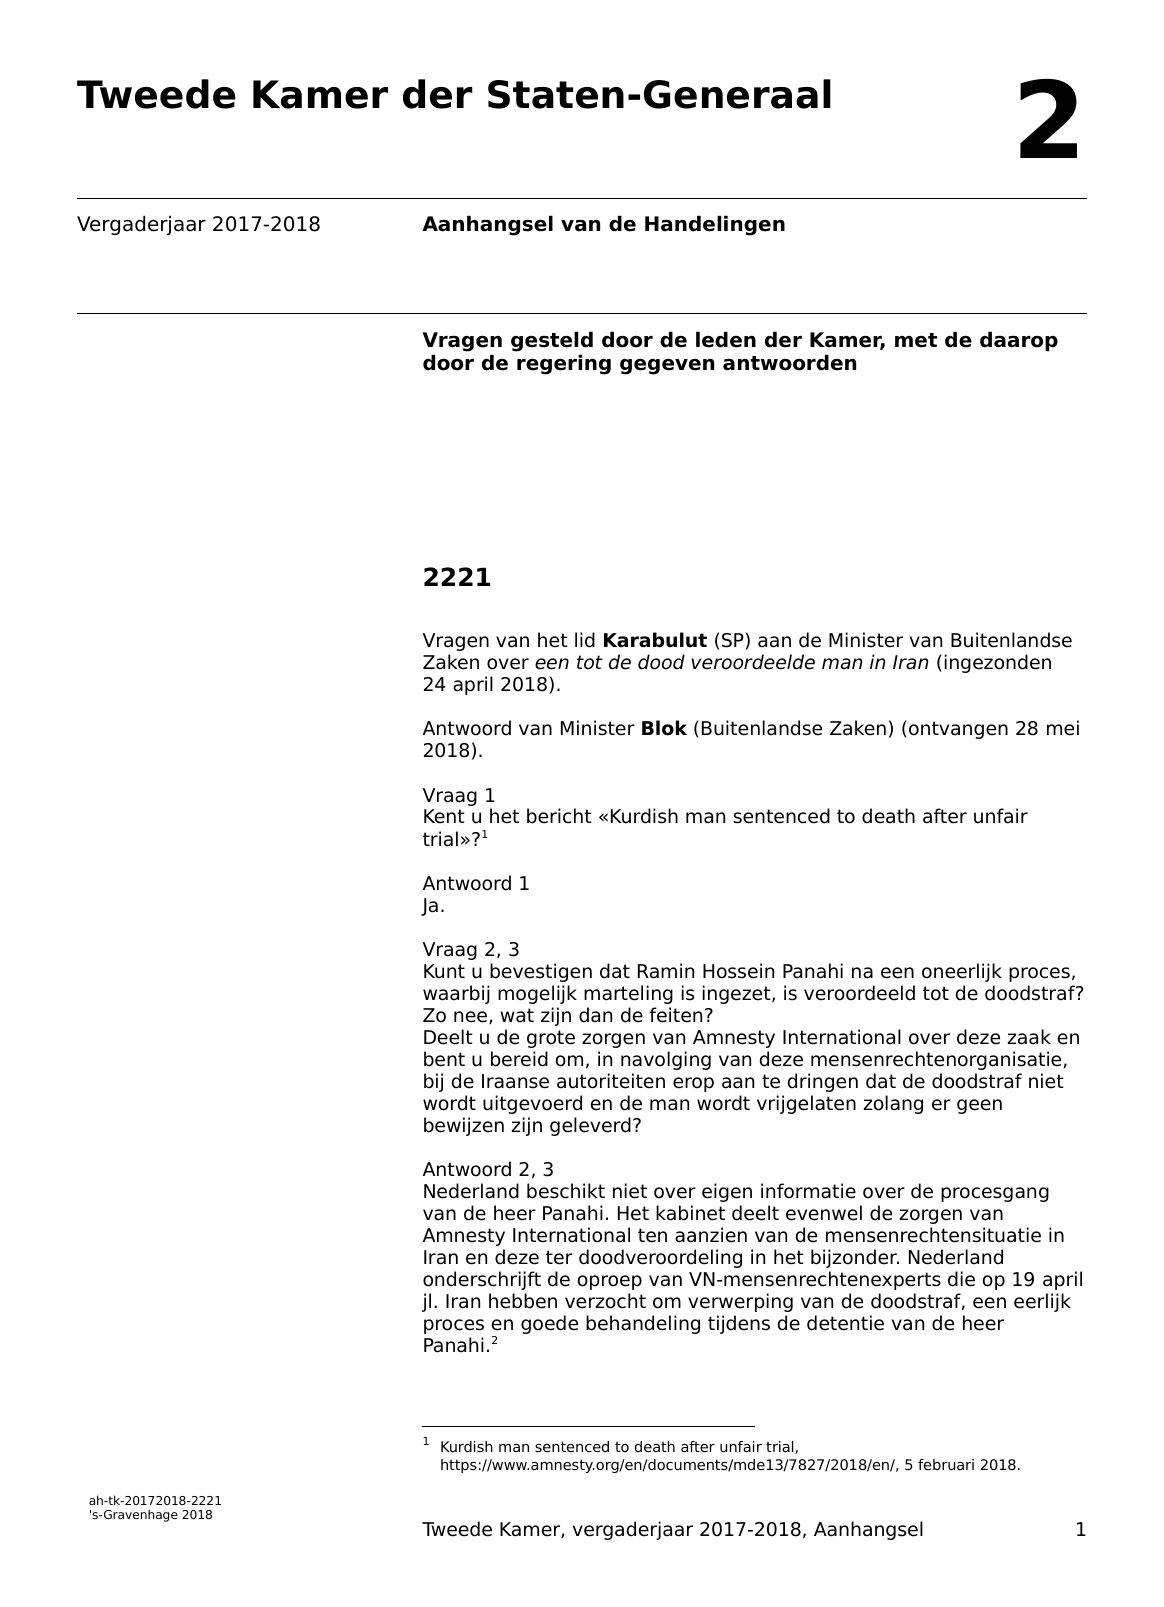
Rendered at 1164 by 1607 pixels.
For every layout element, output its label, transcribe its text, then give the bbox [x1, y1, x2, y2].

text Nederland beschikt niet over eigen informatie over de procesgang van de heer Panahi. Het kabinet deelt evenwel de zorgen van Amnesty International ten aanzien van de mensenrechtensituatie in Iran en deze ter doodveroordeling in het bijzonder. Nederland onderschrijft de oproep van VN-mensenrechtenexperts die op 19 april jl. Iran hebben verzocht om verwerping van de doodstraf, een eerlijk proces en goede behandeling tijdens de detentie van de heer Panahi. [422, 1181, 1087, 1357]
text Vraag 1 [422, 784, 1087, 806]
table_cell Vragen gesteld door de leden der Kamer, met de daarop door de regering gegeven antwoorden [422, 314, 1087, 375]
text Antwoord 1 [422, 873, 1087, 894]
text Ja. [422, 894, 1087, 917]
text Kent u het bericht «Kurdish man sentenced to death after unfair trial»? [422, 806, 1087, 850]
table_cell Vergaderjaar 2017-2018 [77, 199, 422, 313]
text 2221 [422, 563, 1087, 592]
table_cell Aanhangsel van de Handelingen [422, 199, 1087, 313]
table_header 2 [886, 59, 1087, 198]
text ah-tk-20172018-2221 [88, 1494, 323, 1508]
table_cell [77, 314, 422, 375]
text Antwoord 2, 3 [422, 1159, 1087, 1181]
text Vragen van het lid Karabulut (SP) aan de Minister van Buitenlandse Zaken over een tot de dood veroordeelde man in Iran (ingezonden 24 april 2018). [422, 630, 1087, 696]
text Kunt u bevestigen dat Ramin Hossein Panahi na een oneerlijk proces, waarbij mogelijk marteling is ingezet, is veroordeeld tot de doodstraf? Zo nee, wat zijn dan de feiten? [422, 961, 1087, 1027]
table_header Tweede Kamer der Staten-Generaal [77, 59, 886, 198]
text Deelt u de grote zorgen van Amnesty International over deze zaak en bent u bereid om, in navolging van deze mensenrechtenorganisatie, bij de Iraanse autoriteiten erop aan te dringen dat de doodstraf niet wordt uitgevoerd en de man wordt vrijgelaten zolang er geen bewijzen zijn geleverd? [422, 1027, 1087, 1137]
text Kurdish man sentenced to death after unfair trial, https://www.amnesty.org/en/documents/mde13/7827/2018/en/, 5 februari 2018. [422, 1435, 1087, 1474]
text 's-Gravenhage 2018 [88, 1508, 323, 1522]
text Antwoord van Minister Blok (Buitenlandse Zaken) (ontvangen 28 mei 2018). [422, 718, 1087, 762]
text Vraag 2, 3 [422, 939, 1087, 961]
